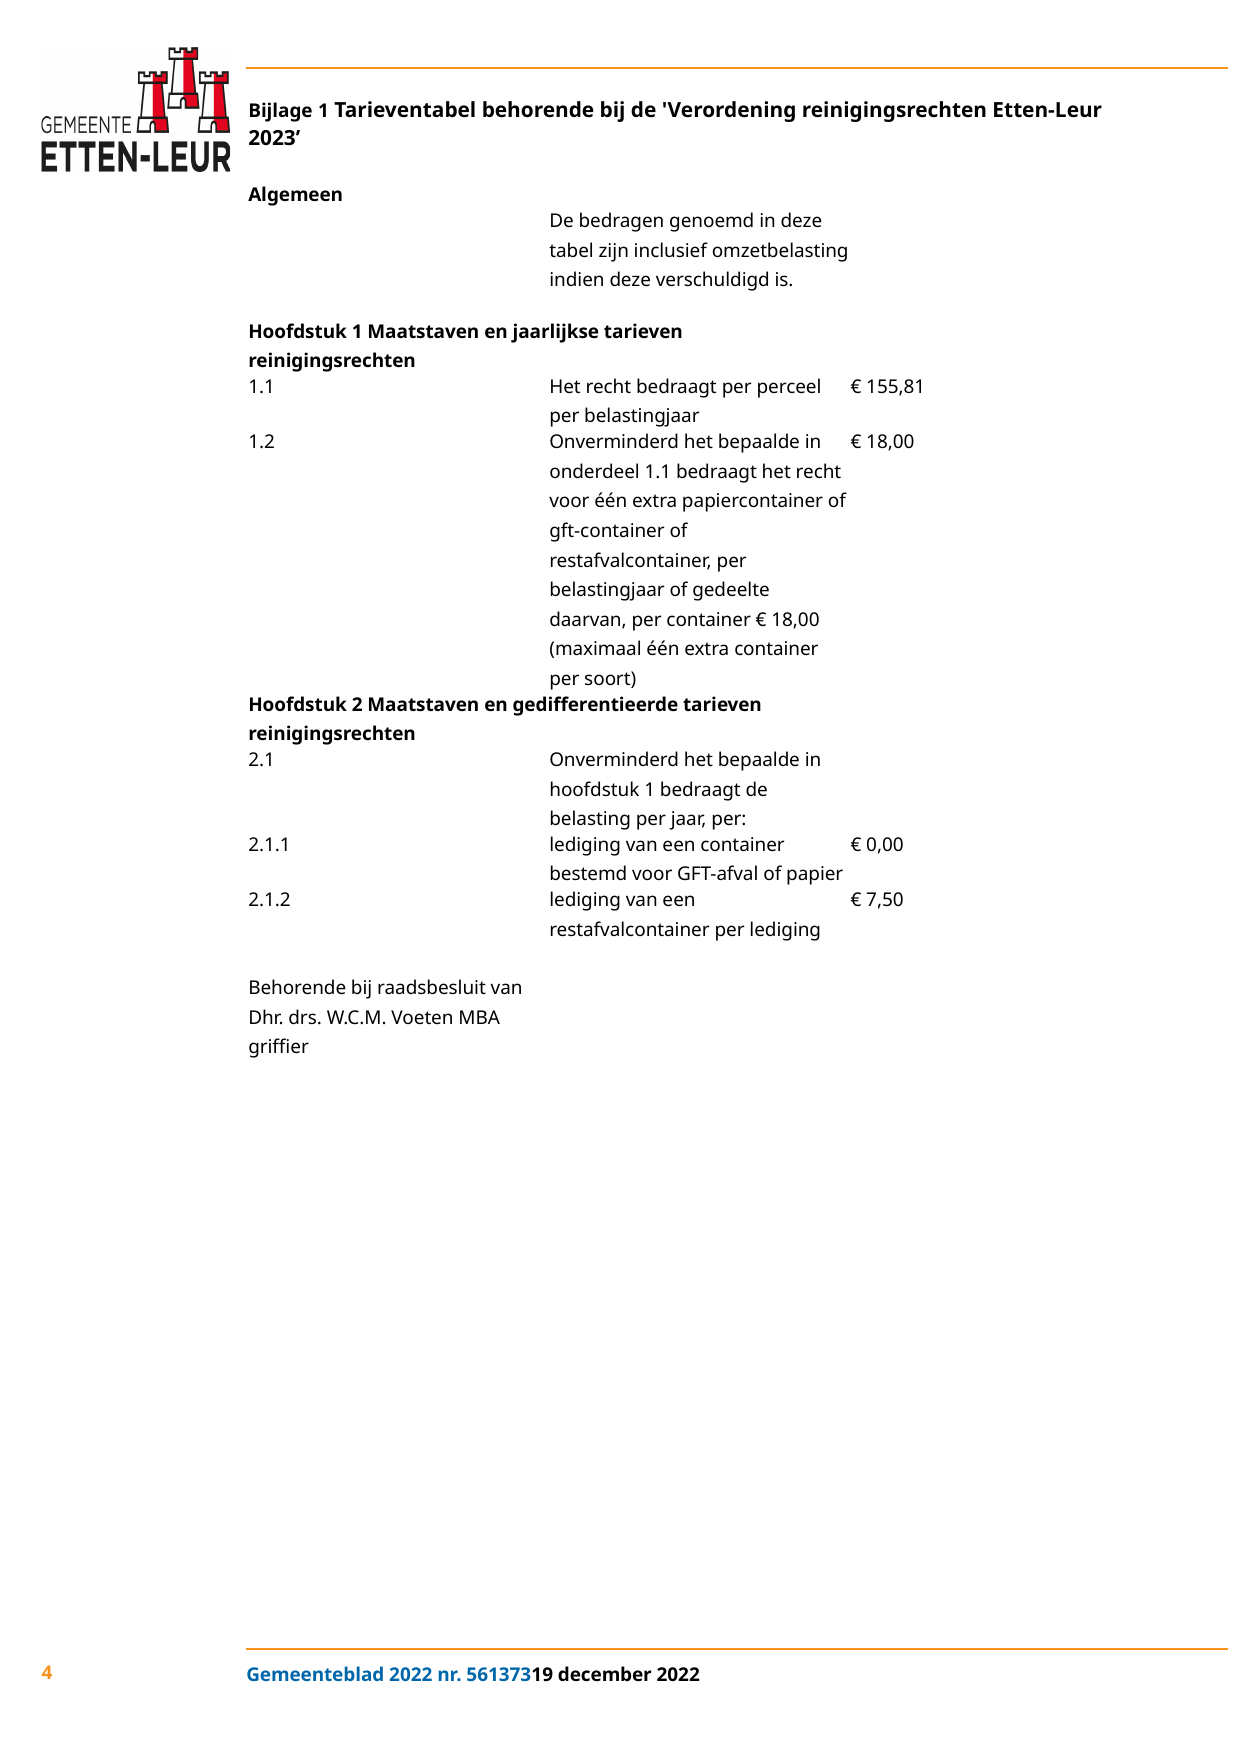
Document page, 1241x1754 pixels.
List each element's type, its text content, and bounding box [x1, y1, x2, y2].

table_cell 2.1.2 [248, 886, 549, 942]
table_cell 2.1 [248, 746, 549, 831]
table_cell € 0,00 [850, 831, 1152, 886]
table_cell Hoofdstuk 2 Maatstaven en gedifferentieerde tarieven reinigingsrechten [248, 691, 850, 746]
table_cell € 18,00 [850, 429, 1152, 691]
table_cell Onverminderd het bepaalde in onderdeel 1.1 bedraagt het recht voor één extra papiercontainer of gft-container of restafvalcontainer, per belastingjaar of gedeelte daarvan, per container € 18,00 (maximaal één extra container per soort) [549, 429, 850, 691]
table_cell De bedragen genoemd in deze tabel zijn inclusief omzetbelasting indien deze verschuldigd is. [549, 207, 850, 292]
table_cell Onverminderd het bepaalde in hoofdstuk 1 bedraagt de belasting per jaar, per: [549, 746, 850, 831]
table_cell [850, 746, 1152, 831]
table_cell [248, 207, 549, 292]
table_cell [850, 207, 1152, 292]
table_cell lediging van een container bestemd voor GFT-afval of papier [549, 831, 850, 886]
table_cell [549, 292, 850, 318]
text griffier [248, 1034, 1152, 1059]
table_cell [248, 292, 549, 318]
table_cell 2.1.1 [248, 831, 549, 886]
table_header [850, 181, 1152, 207]
table_cell Hoofdstuk 1 Maatstaven en jaarlijkse tarieven reinigingsrechten [248, 318, 850, 373]
text Behorende bij raadsbesluit van [248, 974, 1152, 1000]
table_cell Het recht bedraagt per perceel per belastingjaar [549, 373, 850, 428]
text Bijlage 1 Tarieventabel behorende bij de 'Verordening reinigingsrechten Etten-Leur 2023’ [248, 95, 1152, 152]
table_header Algemeen [248, 181, 850, 207]
table_cell € 155,81 [850, 373, 1152, 428]
table_cell [850, 318, 1152, 373]
text Dhr. drs. W.C.M. Voeten MBA [248, 1004, 1152, 1030]
table_cell 1.2 [248, 429, 549, 691]
table_cell lediging van een restafvalcontainer per lediging [549, 886, 850, 942]
picture [41, 47, 231, 172]
table_cell 1.1 [248, 373, 549, 428]
table_cell [850, 292, 1152, 318]
table_cell € 7,50 [850, 886, 1152, 942]
table_cell [850, 691, 1152, 746]
